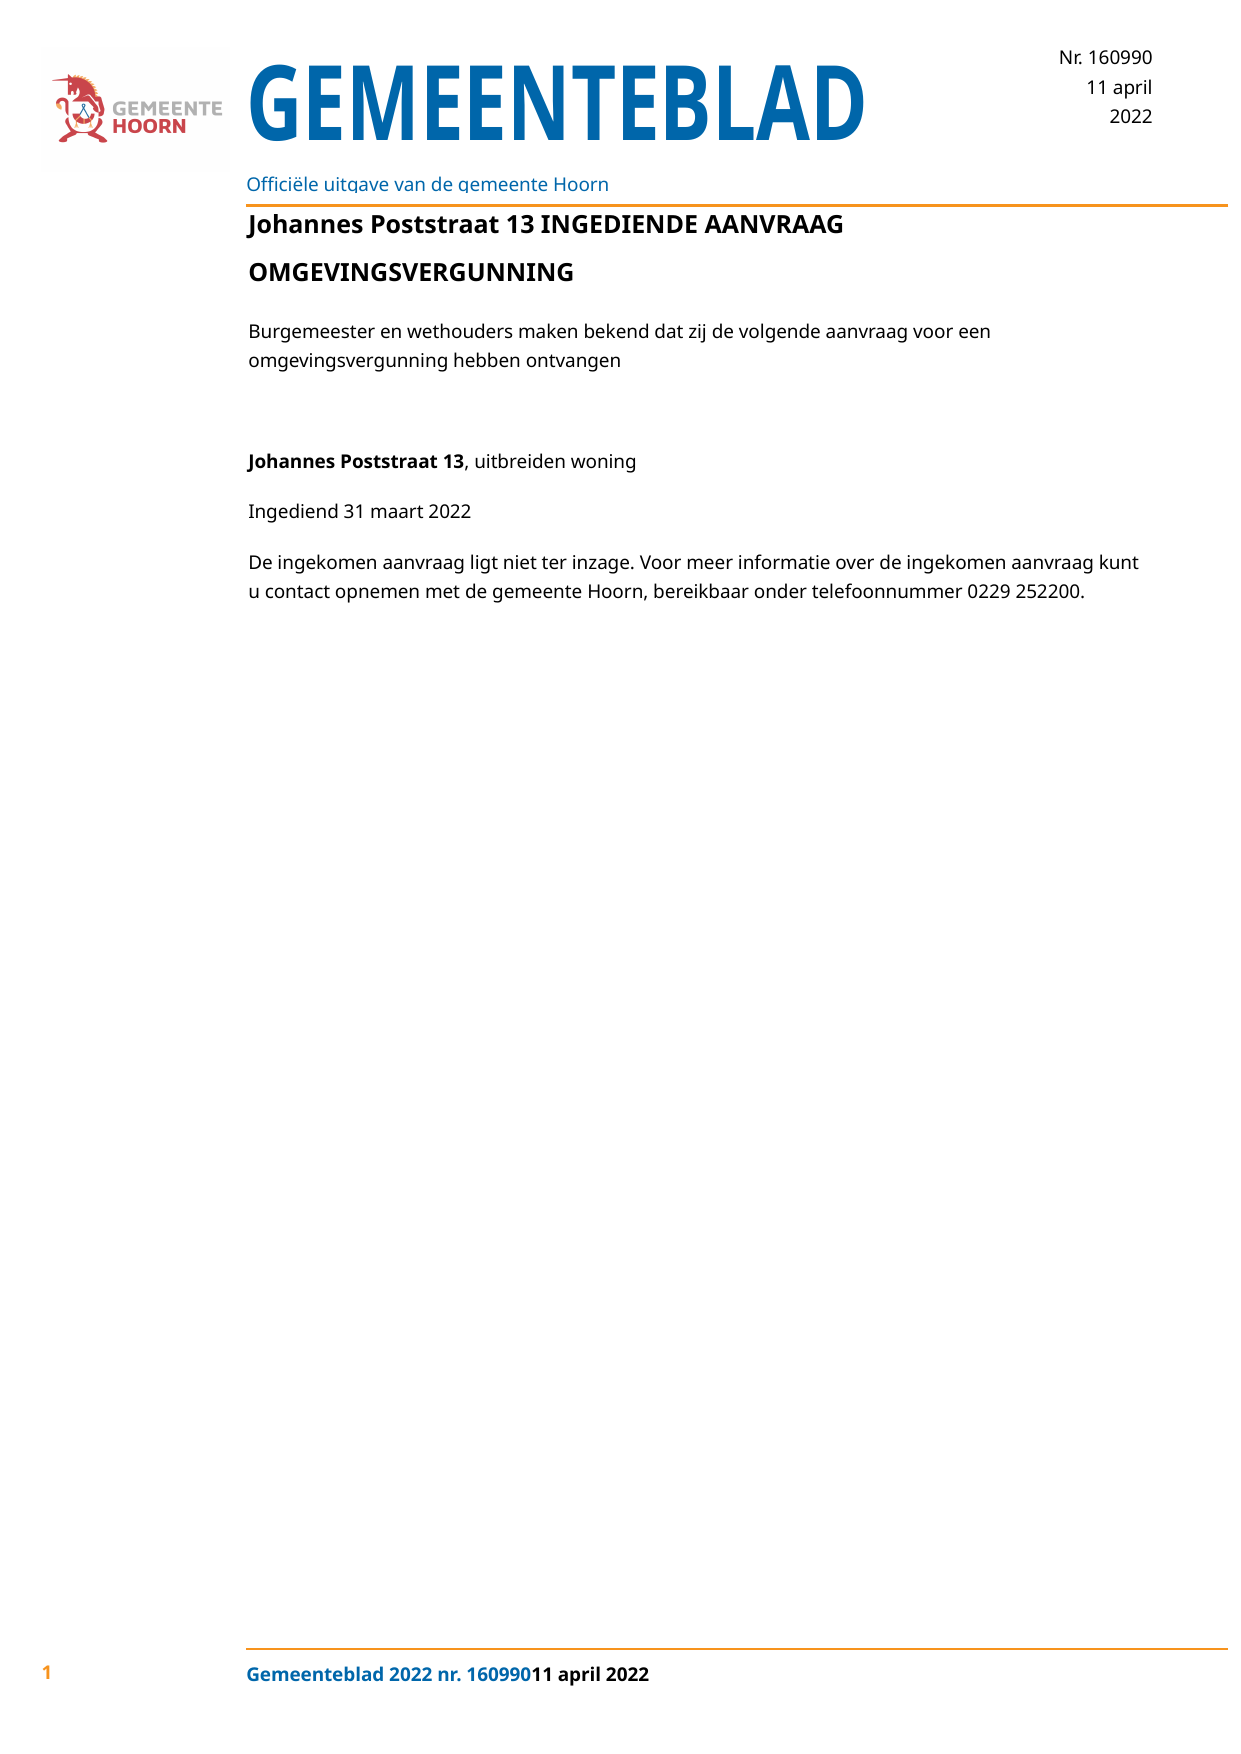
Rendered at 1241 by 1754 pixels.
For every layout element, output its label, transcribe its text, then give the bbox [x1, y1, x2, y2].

text De ingekomen aanvraag ligt niet ter inzage. Voor meer informatie over de ingekomen aanvraag kunt u contact opnemen met de gemeente Hoorn, bereikbaar onder telefoonnummer 0229 252200. [248, 549, 1152, 604]
text Johannes Poststraat 13 INGEDIENDE AANVRAAG OMGEVINGSVERGUNNING [248, 207, 1152, 288]
text Johannes Poststraat 13, uitbreiden woning [248, 448, 1152, 474]
text Ingediend 31 maart 2022 [248, 499, 1152, 524]
text Burgemeester en wethouders maken bekend dat zij de volgende aanvraag voor een omgevingsvergunning hebben ontvangen [248, 318, 1152, 373]
picture [41, 47, 231, 172]
